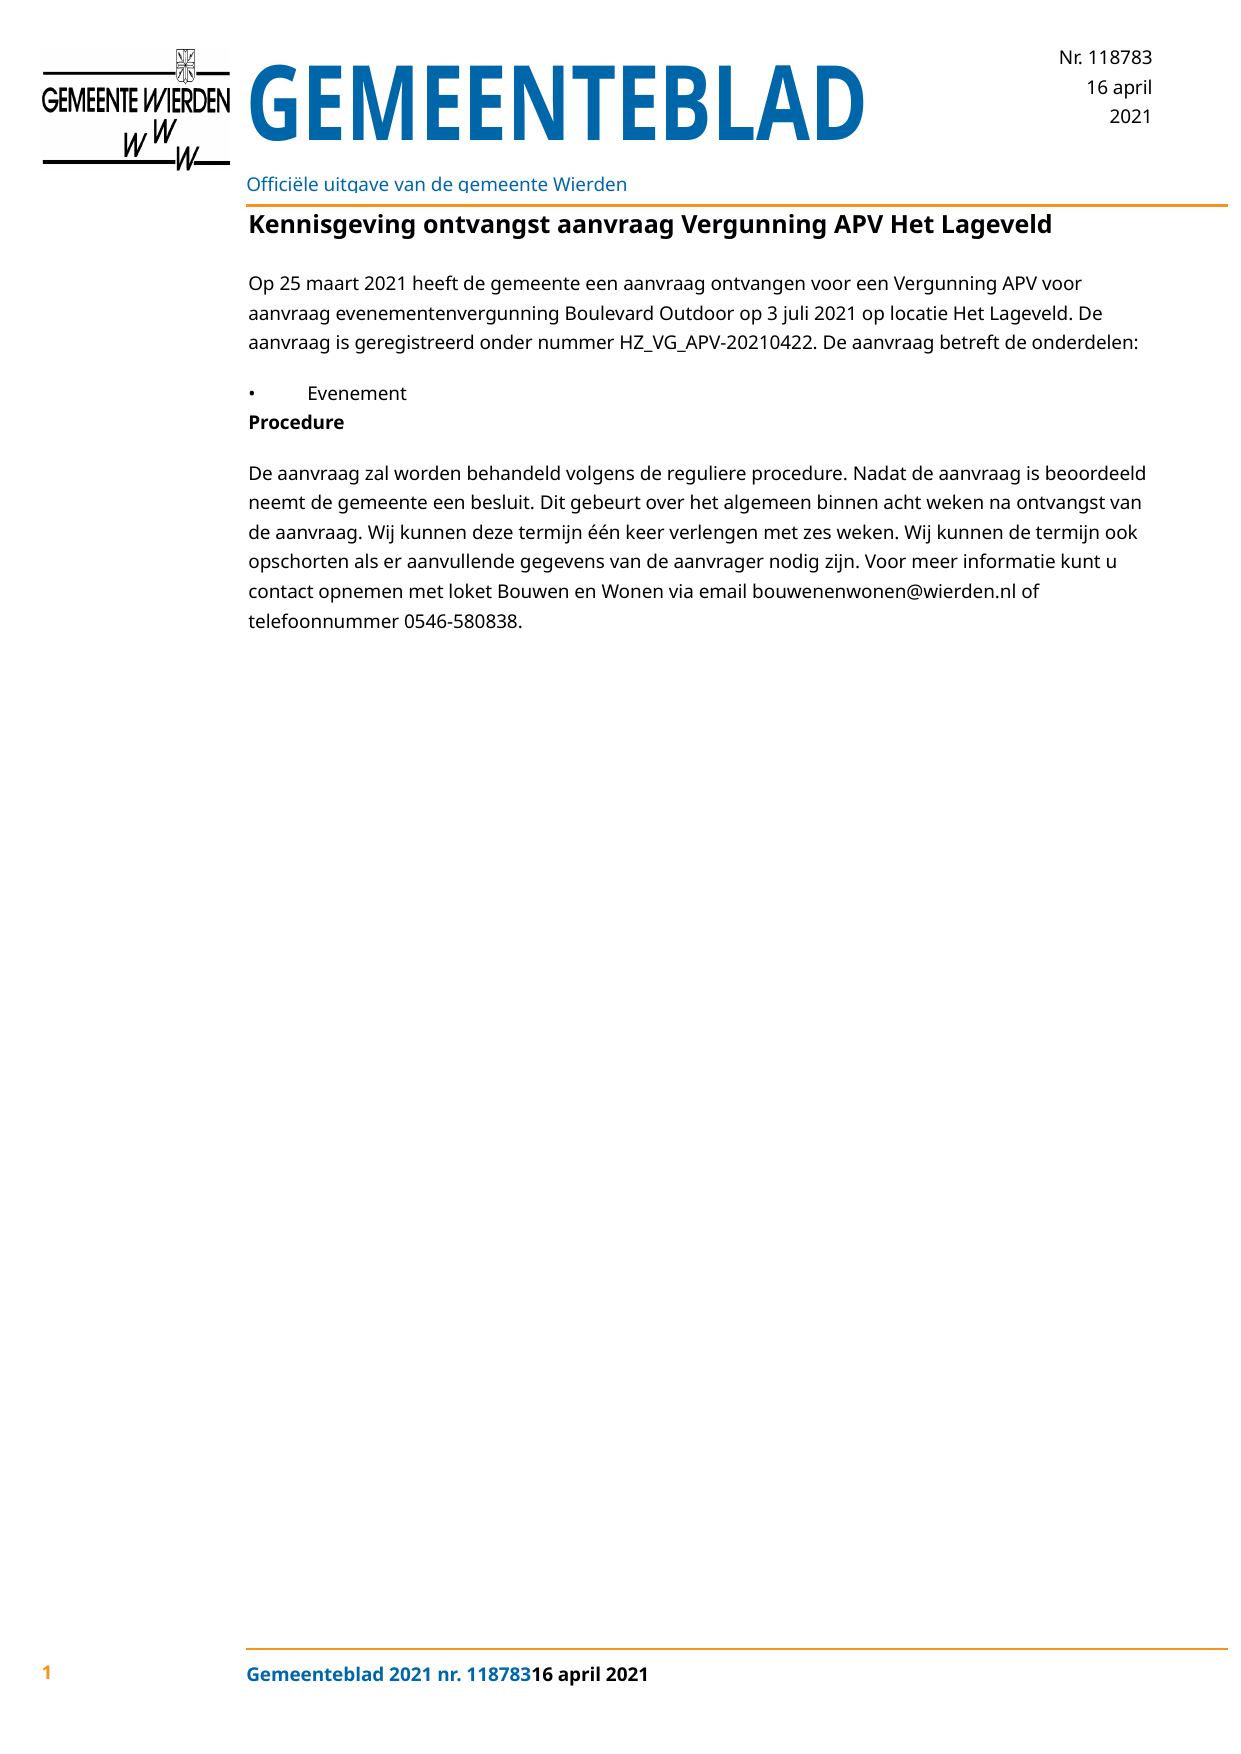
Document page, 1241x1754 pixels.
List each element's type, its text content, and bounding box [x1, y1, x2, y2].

text Kennisgeving ontvangst aanvraag Vergunning APV Het Lageveld [248, 207, 1152, 241]
text De aanvraag zal worden behandeld volgens de reguliere procedure. Nadat de aanvraag is beoordeeld neemt de gemeente een besluit. Dit gebeurt over het algemeen binnen acht weken na ontvangst van de aanvraag. Wij kunnen deze termijn één keer verlengen met zes weken. Wij kunnen de termijn ook opschorten als er aanvullende gegevens van de aanvrager nodig zijn. Voor meer informatie kunt u contact opnemen met loket Bouwen en Wonen via email bouwenenwonen@wierden.nl of telefoonnummer 0546-580838. [248, 460, 1152, 633]
text Procedure [248, 409, 1152, 435]
picture [41, 47, 231, 172]
text Op 25 maart 2021 heeft de gemeente een aanvraag ontvangen voor een Vergunning APV voor aanvraag evenementenvergunning Boulevard Outdoor op 3 juli 2021 op locatie Het Lageveld. De aanvraag is geregistreerd onder nummer HZ_VG_APV-20210422. De aanvraag betreft de onderdelen: [248, 270, 1152, 355]
list Evenement [248, 380, 1152, 406]
